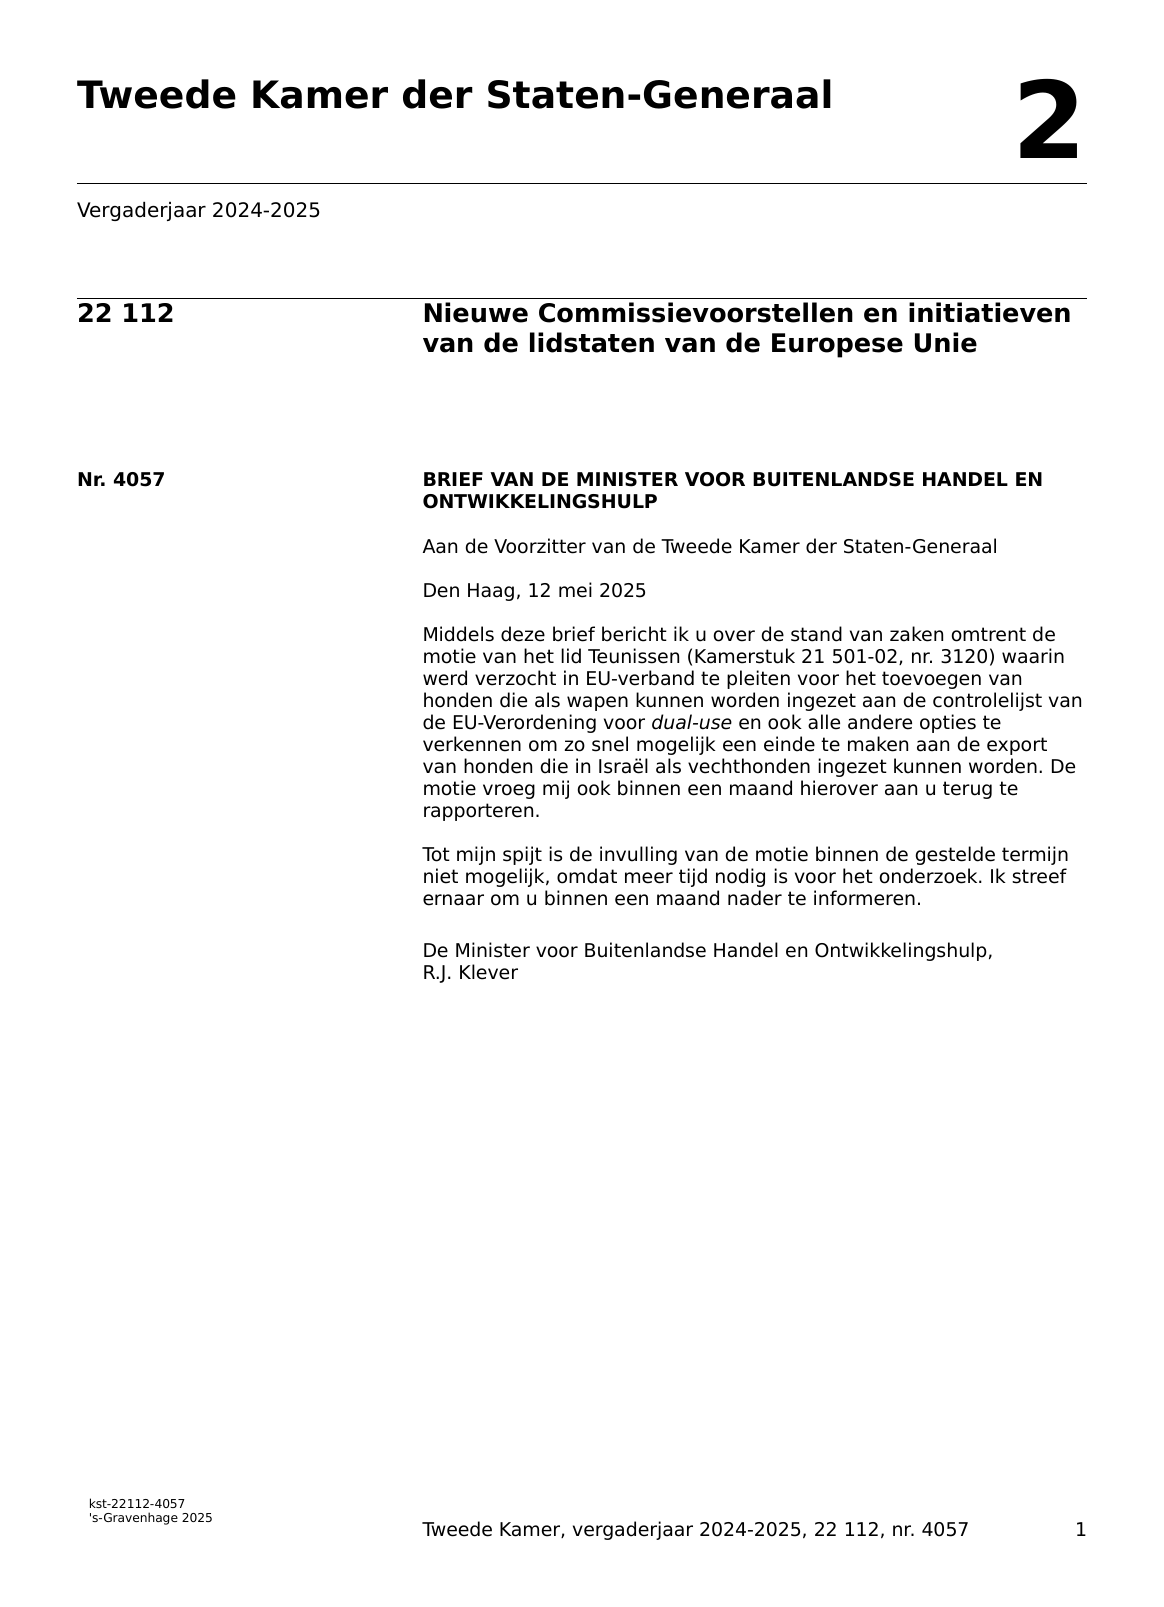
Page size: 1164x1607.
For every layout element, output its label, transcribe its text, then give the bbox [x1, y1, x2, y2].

text De Minister voor Buitenlandse Handel en Ontwikkelingshulp, R.J. Klever [422, 940, 1087, 984]
table_header Tweede Kamer der Staten-Generaal [77, 59, 886, 183]
text 's-Gravenhage 2025 [88, 1511, 323, 1525]
subtitle 22 112 Nieuwe Commissievoorstellen en initiatieven van de lidstaten van de Europese Unie [77, 299, 1087, 358]
text Den Haag, 12 mei 2025 [422, 580, 1087, 602]
table_header 2 [886, 59, 1087, 183]
subtitle Nr. 4057 BRIEF VAN DE MINISTER VOOR BUITENLANDSE HANDEL EN ONTWIKKELINGSHULP [77, 469, 1087, 513]
text kst-22112-4057 [88, 1497, 323, 1511]
table_cell Vergaderjaar 2024-2025 [77, 184, 1087, 298]
text Aan de Voorzitter van de Tweede Kamer der Staten-Generaal [422, 536, 1087, 557]
text Middels deze brief bericht ik u over de stand van zaken omtrent de motie van het lid Teunissen (Kamerstuk 21 501-02, nr. 3120) waarin werd verzocht in EU-verband te pleiten voor het toevoegen van honden die als wapen kunnen worden ingezet aan de controlelijst van de EU-Verordening voor dual-use en ook alle andere opties te verkennen om zo snel mogelijk een einde te maken aan de export van honden die in Israël als vechthonden ingezet kunnen worden. De motie vroeg mij ook binnen een maand hierover aan u terug te rapporteren. [422, 624, 1087, 822]
text Tot mijn spijt is de invulling van de motie binnen de gestelde termijn niet mogelijk, omdat meer tijd nodig is voor het onderzoek. Ik streef ernaar om u binnen een maand nader te informeren. [422, 844, 1087, 910]
